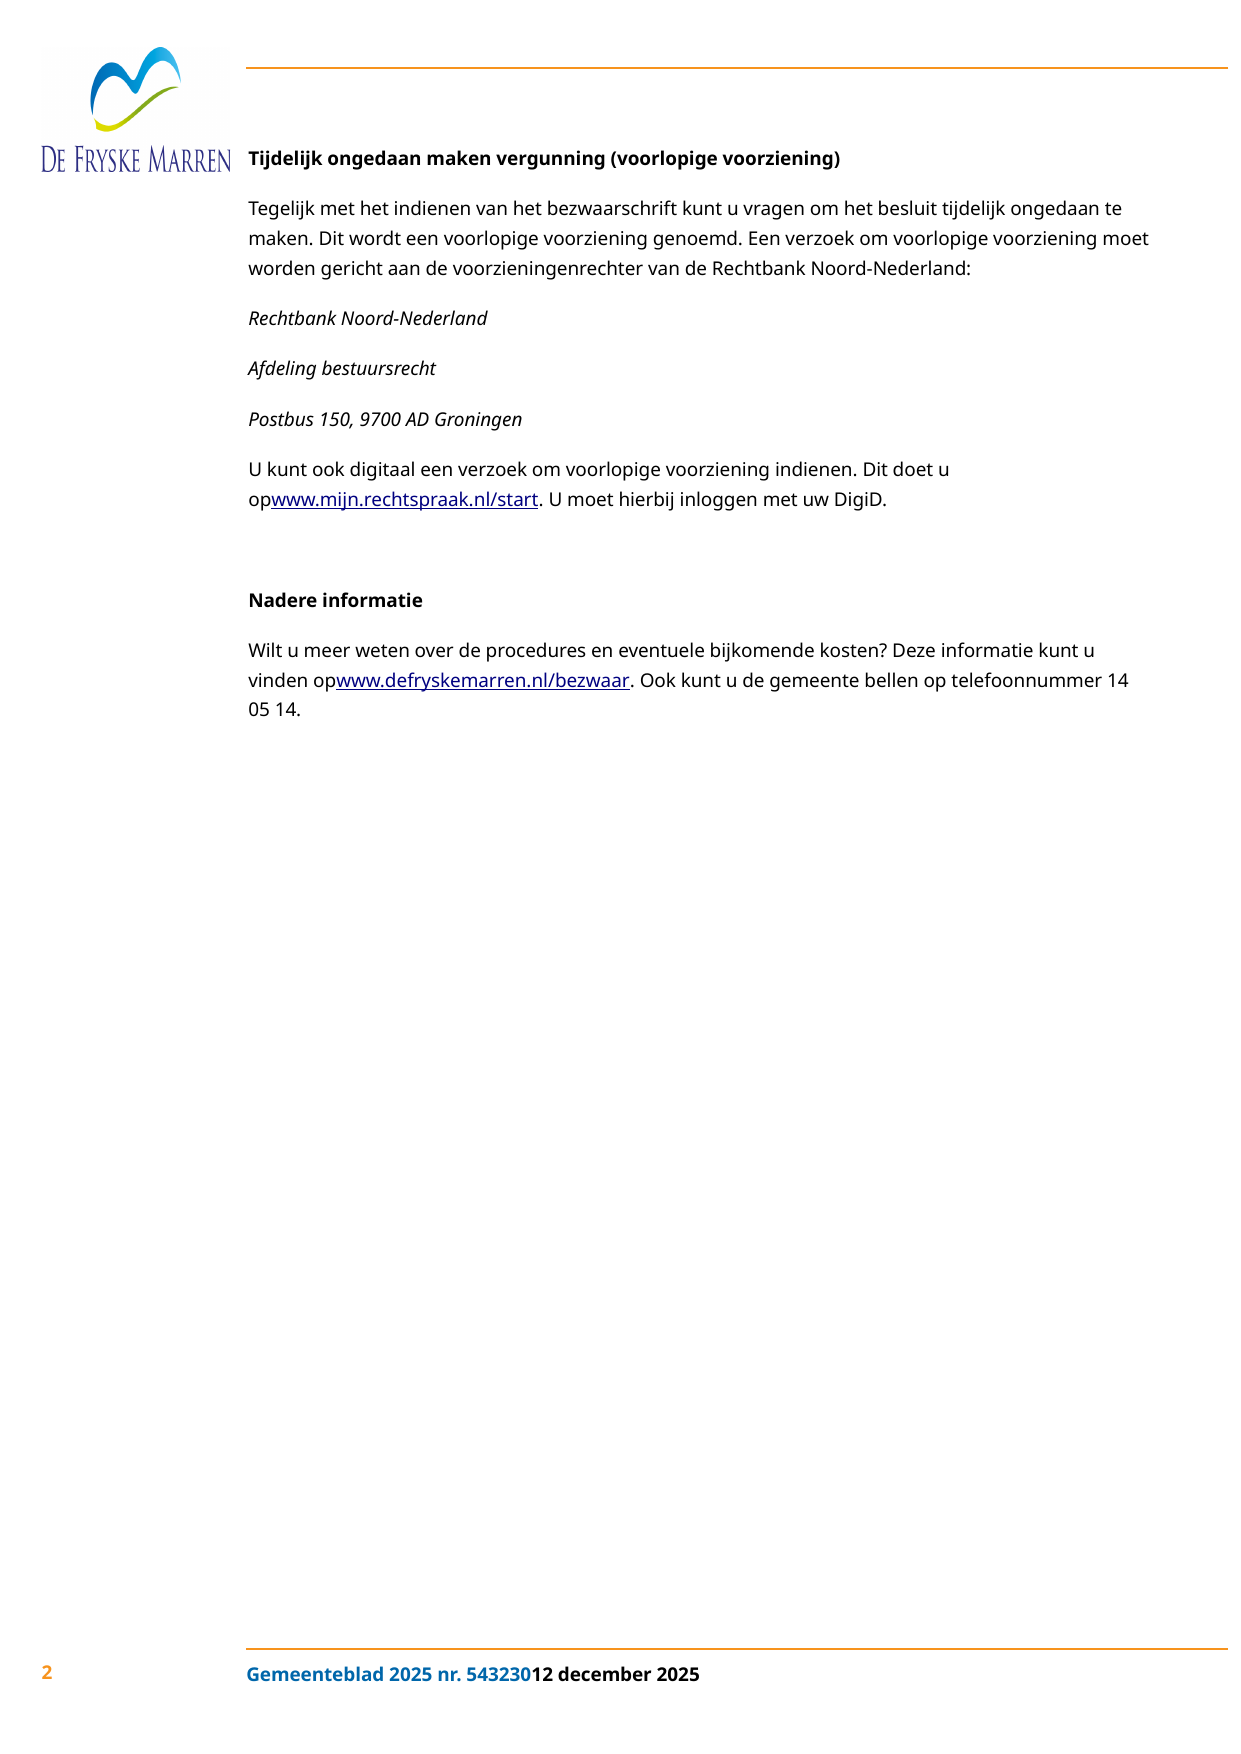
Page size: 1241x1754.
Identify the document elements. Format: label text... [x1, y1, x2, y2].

text Tijdelijk ongedaan maken vergunning (voorlopige voorziening) [248, 145, 1152, 171]
text Postbus 150, 9700 AD Groningen [248, 406, 1152, 432]
text U kunt ook digitaal een verzoek om voorlopige voorziening indienen. Dit doet u opwww.mijn.rechtspraak.nl/start. U moet hierbij inloggen met uw DigiD. [248, 456, 1152, 512]
text Rechtbank Noord-Nederland [248, 305, 1152, 331]
text Afdeling bestuursrecht [248, 356, 1152, 381]
text Wilt u meer weten over de procedures en eventuele bijkomende kosten? Deze informatie kunt u vinden opwww.defryskemarren.nl/bezwaar. Ook kunt u de gemeente bellen op telefoonnummer 14 05 14. [248, 637, 1152, 722]
picture [41, 47, 231, 172]
text Tegelijk met het indienen van het bezwaarschrift kunt u vragen om het besluit tijdelijk ongedaan te maken. Dit wordt een voorlopige voorziening genoemd. Een verzoek om voorlopige voorziening moet worden gericht aan de voorzieningenrechter van de Rechtbank Noord-Nederland: [248, 196, 1152, 281]
text Nadere informatie [248, 587, 1152, 613]
